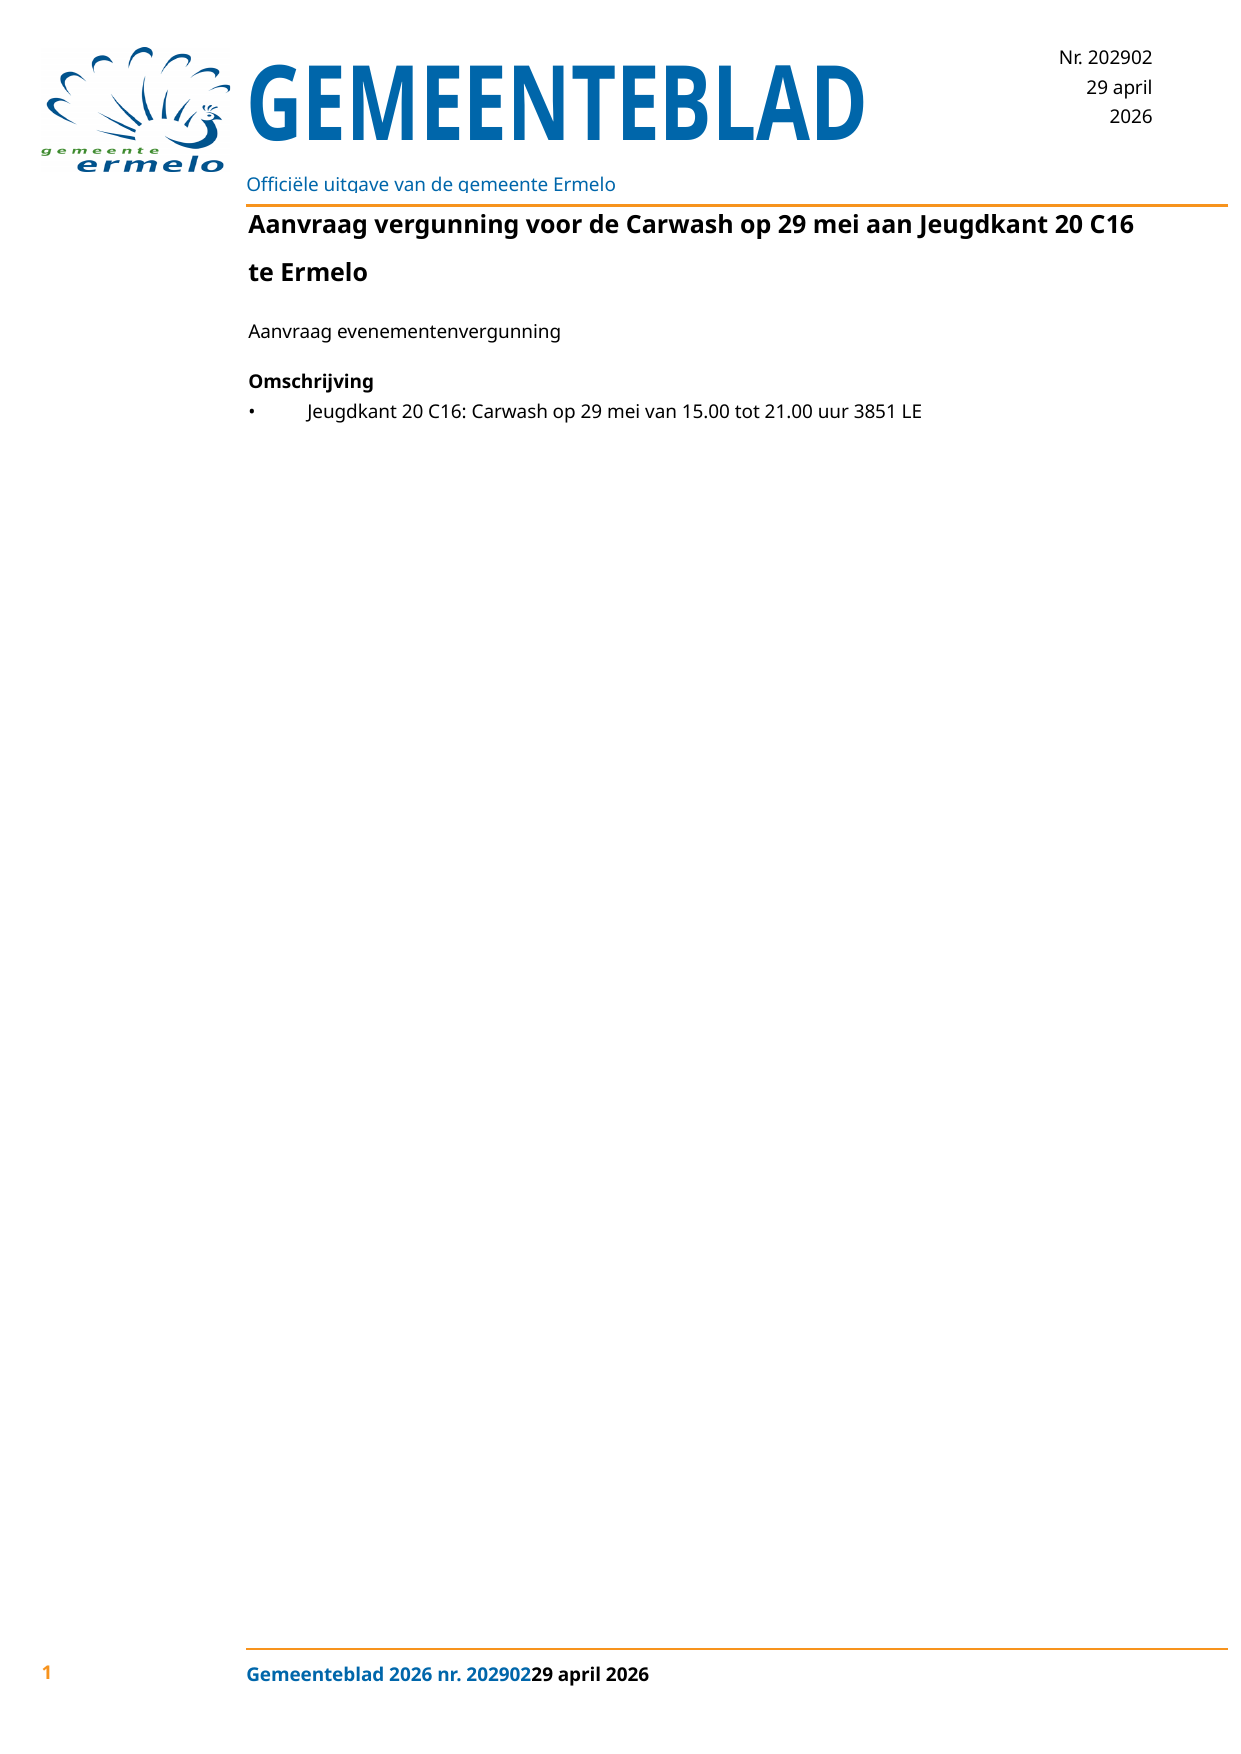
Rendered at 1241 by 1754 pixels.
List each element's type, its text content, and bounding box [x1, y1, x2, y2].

text Aanvraag evenementenvergunning [248, 318, 1152, 344]
text Omschrijving [248, 368, 1152, 394]
picture [41, 47, 231, 172]
list Jeugdkant 20 C16: Carwash op 29 mei van 15.00 tot 21.00 uur 3851 LE [248, 398, 1152, 424]
text Aanvraag vergunning voor de Carwash op 29 mei aan Jeugdkant 20 C16 te Ermelo [248, 207, 1152, 288]
